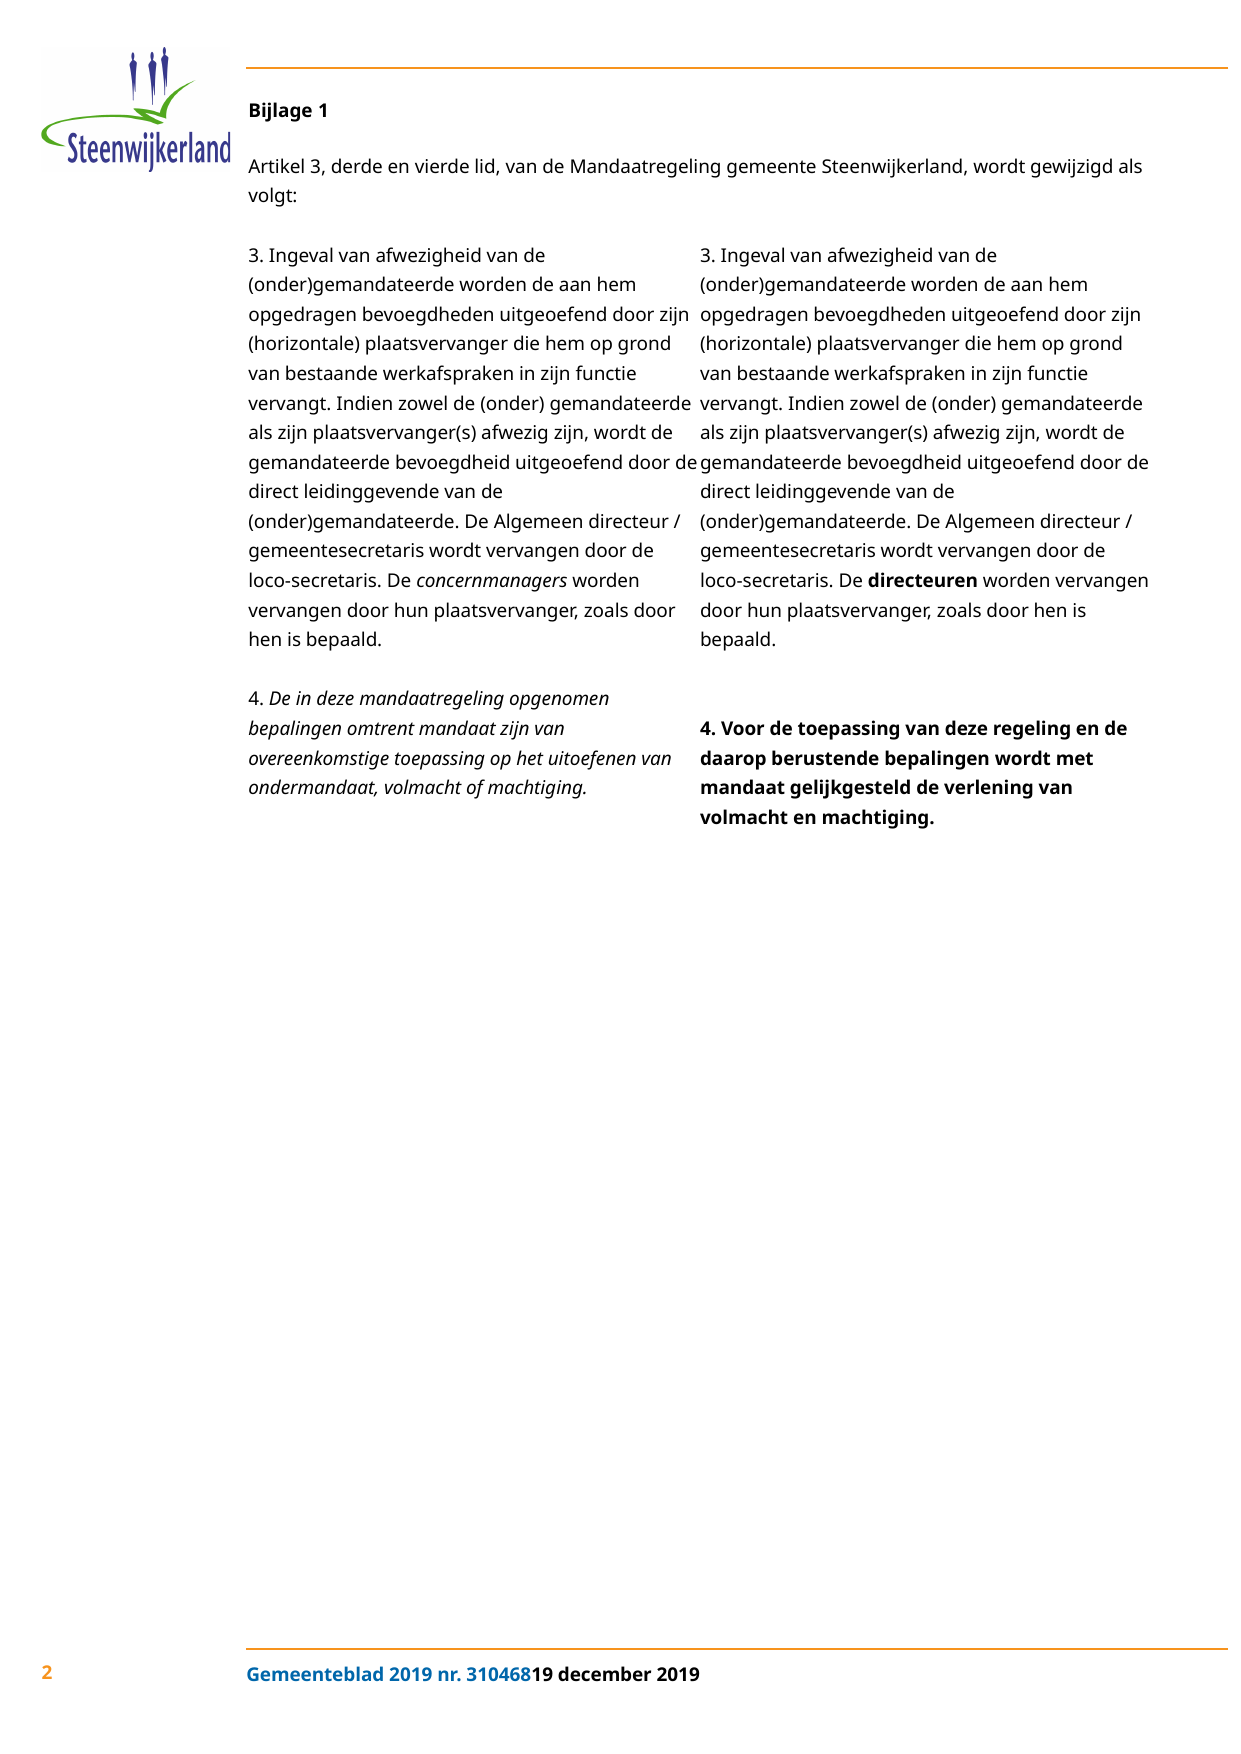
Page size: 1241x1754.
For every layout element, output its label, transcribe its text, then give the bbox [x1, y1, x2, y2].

text Bijlage 1 [248, 95, 1152, 123]
table_header 3. Ingeval van afwezigheid van de (onder)gemandateerde worden de aan hem opgedragen bevoegdheden uitgeoefend door zijn (horizontale) plaatsvervanger die hem op grond van bestaande werkafspraken in zijn functie vervangt. Indien zowel de (onder) gemandateerde als zijn plaatsvervanger(s) afwezig zijn, wordt de gemandateerde bevoegdheid uitgeoefend door de direct leidinggevende van de (onder)gemandateerde. De Algemeen directeur / gemeentesecretaris wordt vervangen door de loco-secretaris. De concernmanagers worden vervangen door hun plaatsvervanger, zoals door hen is bepaald. 4. De in deze mandaatregeling opgenomen bepalingen omtrent mandaat zijn van overeenkomstige toepassing op het uitoefenen van ondermandaat, volmacht of machtiging. [248, 242, 700, 829]
text Artikel 3, derde en vierde lid, van de Mandaatregeling gemeente Steenwijkerland, wordt gewijzigd als volgt: [248, 153, 1152, 208]
picture [41, 47, 231, 172]
table_header 3. Ingeval van afwezigheid van de (onder)gemandateerde worden de aan hem opgedragen bevoegdheden uitgeoefend door zijn (horizontale) plaatsvervanger die hem op grond van bestaande werkafspraken in zijn functie vervangt. Indien zowel de (onder) gemandateerde als zijn plaatsvervanger(s) afwezig zijn, wordt de gemandateerde bevoegdheid uitgeoefend door de direct leidinggevende van de (onder)gemandateerde. De Algemeen directeur / gemeentesecretaris wordt vervangen door de loco-secretaris. De directeuren worden vervangen door hun plaatsvervanger, zoals door hen is bepaald. 4. Voor de toepassing van deze regeling en de daarop berustende bepalingen wordt met mandaat gelijkgesteld de verlening van volmacht en machtiging. [700, 242, 1152, 829]
